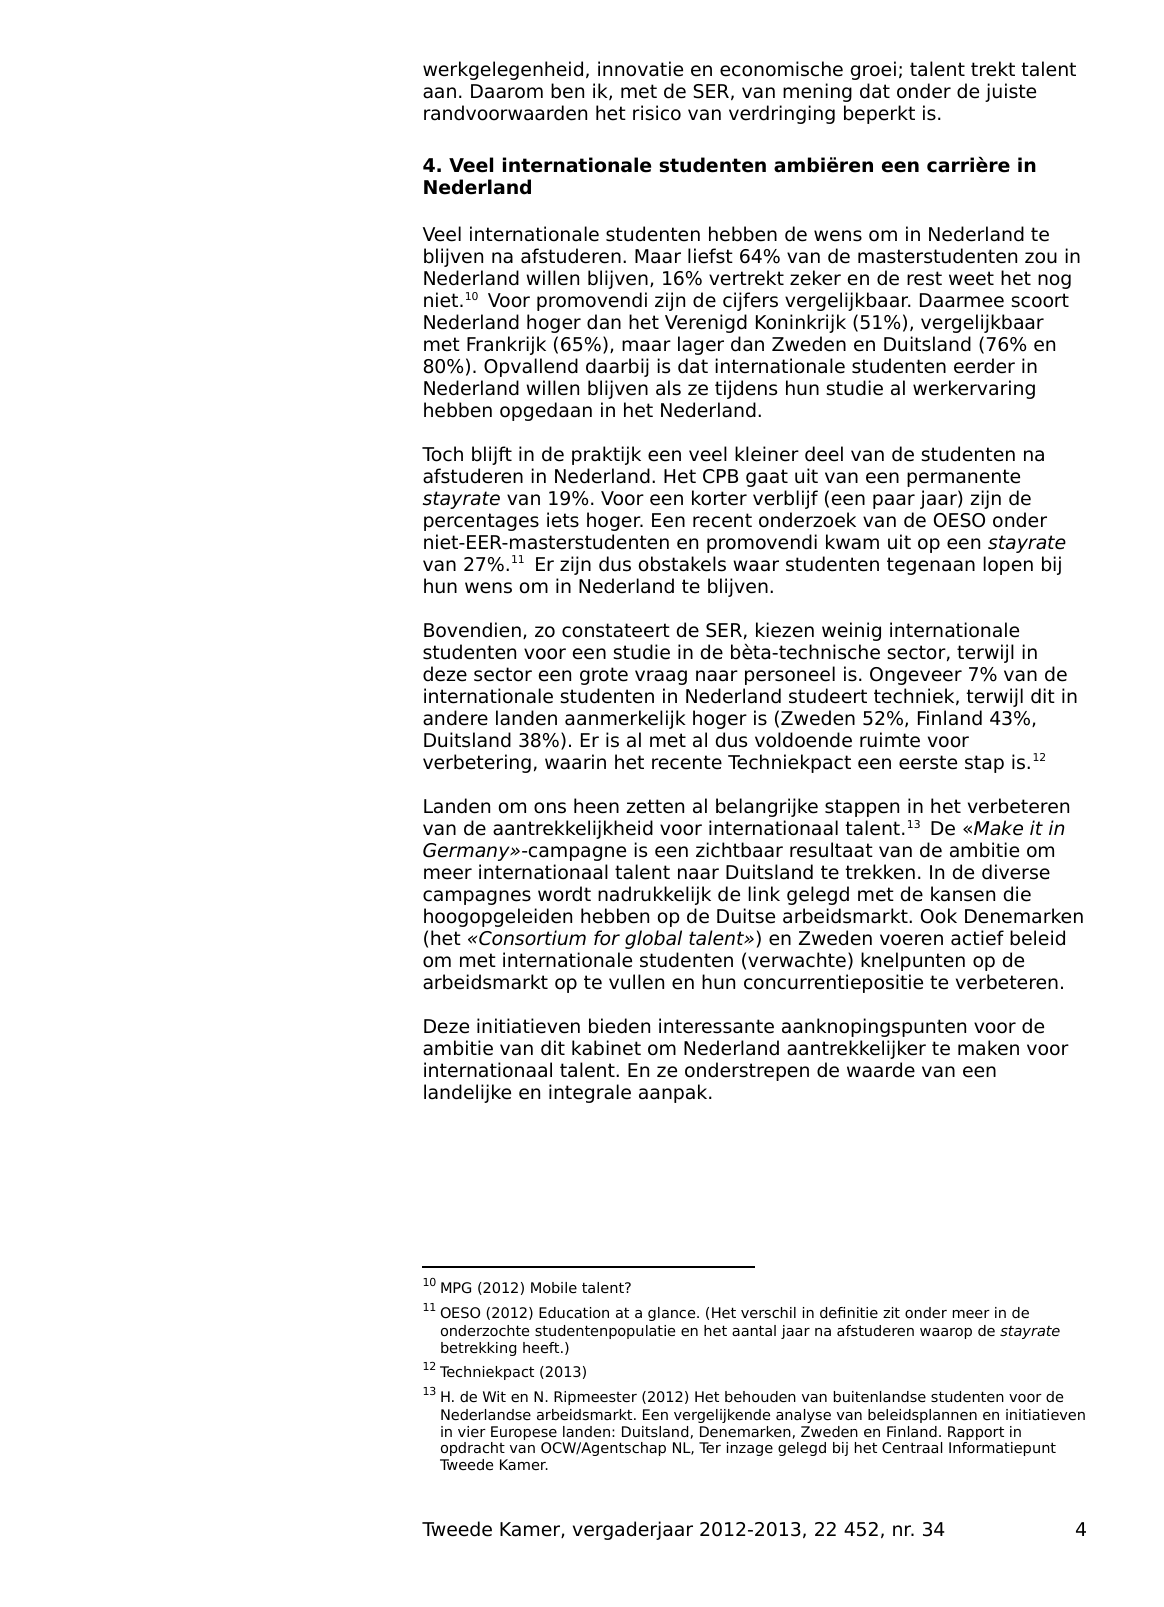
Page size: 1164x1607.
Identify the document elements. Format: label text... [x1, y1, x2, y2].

text Bovendien, zo constateert de SER, kiezen weinig internationale studenten voor een studie in de bèta-technische sector, terwijl in deze sector een grote vraag naar personeel is. Ongeveer 7% van de internationale studenten in Nederland studeert techniek, terwijl dit in andere landen aanmerkelijk hoger is (Zweden 52%, Finland 43%, Duitsland 38%). Er is al met al dus voldoende ruimte voor verbetering, waarin het recente Techniekpact een eerste stap is. [422, 620, 1087, 774]
subtitle 4. Veel internationale studenten ambiëren een carrière in Nederland [422, 155, 1087, 199]
text Toch blijft in de praktijk een veel kleiner deel van de studenten na afstuderen in Nederland. Het CPB gaat uit van een permanente stayrate van 19%. Voor een korter verblijf (een paar jaar) zijn de percentages iets hoger. Een recent onderzoek van de OESO onder niet-EER-masterstudenten en promovendi kwam uit op een stayrate van 27%. Er zijn dus obstakels waar studenten tegenaan lopen bij hun wens om in Nederland te blijven. [422, 444, 1087, 598]
text OESO (2012) Education at a glance. (Het verschil in definitie zit onder meer in de onderzochte studentenpopulatie en het aantal jaar na afstuderen waarop de stayrate betrekking heeft.) [422, 1301, 1087, 1357]
text Techniekpact (2013) [422, 1360, 1087, 1382]
text Landen om ons heen zetten al belangrijke stappen in het verbeteren van de aantrekkelijkheid voor internationaal talent. De «Make it in Germany»-campagne is een zichtbaar resultaat van de ambitie om meer internationaal talent naar Duitsland te trekken. In de diverse campagnes wordt nadrukkelijk de link gelegd met de kansen die hoogopgeleiden hebben op de Duitse arbeidsmarkt. Ook Denemarken (het «Consortium for global talent») en Zweden voeren actief beleid om met internationale studenten (verwachte) knelpunten op de arbeidsmarkt op te vullen en hun concurrentiepositie te verbeteren. [422, 796, 1087, 994]
text werkgelegenheid, innovatie en economische groei; talent trekt talent aan. Daarom ben ik, met de SER, van mening dat onder de juiste randvoorwaarden het risico van verdringing beperkt is. [422, 59, 1087, 125]
text MPG (2012) Mobile talent? [422, 1276, 1087, 1298]
text H. de Wit en N. Ripmeester (2012) Het behouden van buitenlandse studenten voor de Nederlandse arbeidsmarkt. Een vergelijkende analyse van beleidsplannen en initiatieven in vier Europese landen: Duitsland, Denemarken, Zweden en Finland. Rapport in opdracht van OCW/Agentschap NL, Ter inzage gelegd bij het Centraal Informatiepunt Tweede Kamer. [422, 1385, 1087, 1474]
text Veel internationale studenten hebben de wens om in Nederland te blijven na afstuderen. Maar liefst 64% van de masterstudenten zou in Nederland willen blijven, 16% vertrekt zeker en de rest weet het nog niet. Voor promovendi zijn de cijfers vergelijkbaar. Daarmee scoort Nederland hoger dan het Verenigd Koninkrijk (51%), vergelijkbaar met Frankrijk (65%), maar lager dan Zweden en Duitsland (76% en 80%). Opvallend daarbij is dat internationale studenten eerder in Nederland willen blijven als ze tijdens hun studie al werkervaring hebben opgedaan in het Nederland. [422, 224, 1087, 422]
text Deze initiatieven bieden interessante aanknopingspunten voor de ambitie van dit kabinet om Nederland aantrekkelijker te maken voor internationaal talent. En ze onderstrepen de waarde van een landelijke en integrale aanpak. [422, 1016, 1087, 1104]
